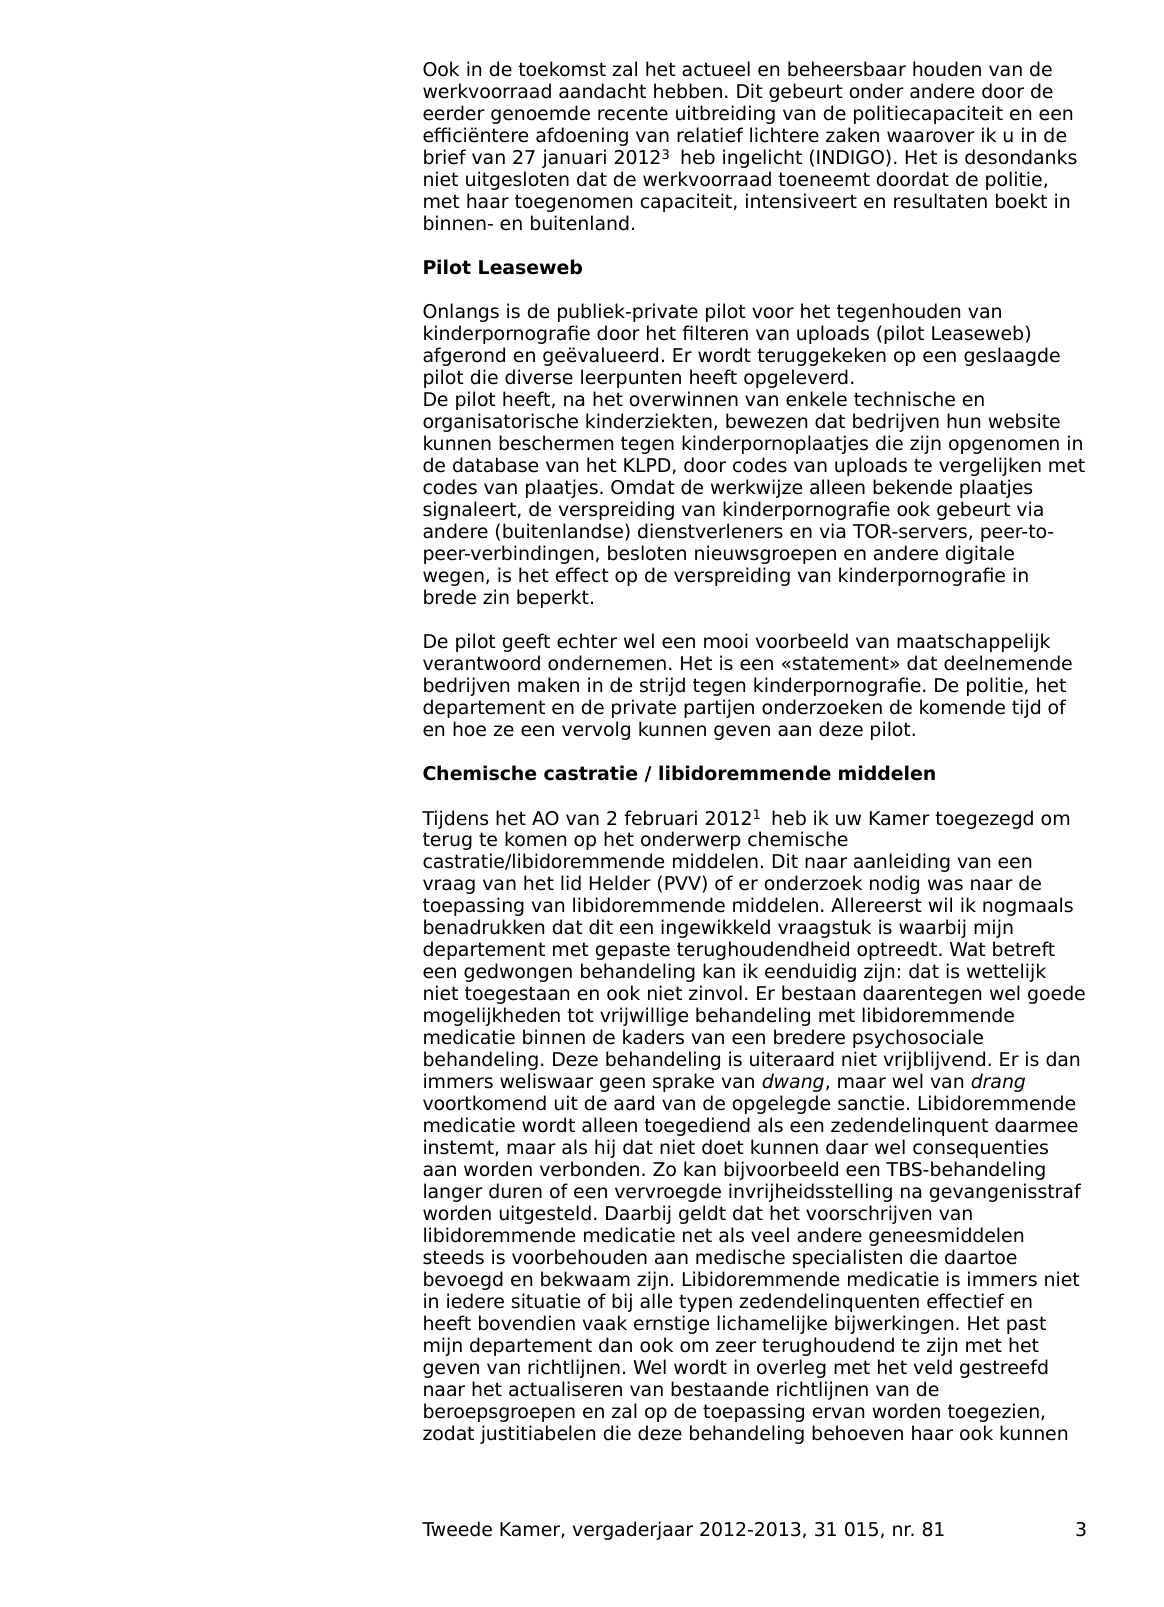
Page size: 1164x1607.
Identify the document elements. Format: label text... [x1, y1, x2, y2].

text De pilot heeft, na het overwinnen van enkele technische en organisatorische kinderziekten, bewezen dat bedrijven hun website kunnen beschermen tegen kinderpornoplaatjes die zijn opgenomen in de database van het KLPD, door codes van uploads te vergelijken met codes van plaatjes. Omdat de werkwijze alleen bekende plaatjes signaleert, de verspreiding van kinderpornografie ook gebeurt via andere (buitenlandse) dienstverleners en via TOR-servers, peer-to-peer-verbindingen, besloten nieuwsgroepen en andere digitale wegen, is het effect op de verspreiding van kinderpornografie in brede zin beperkt. [422, 389, 1087, 609]
text Onlangs is de publiek-private pilot voor het tegenhouden van kinderpornografie door het filteren van uploads (pilot Leaseweb) afgerond en geëvalueerd. Er wordt teruggekeken op een geslaagde pilot die diverse leerpunten heeft opgeleverd. [422, 301, 1087, 389]
subtitle Chemische castratie / libidoremmende middelen [422, 763, 1087, 785]
text Tijdens het AO van 2 februari 20121 heb ik uw Kamer toegezegd om terug te komen op het onderwerp chemische castratie/libidoremmende middelen. Dit naar aanleiding van een vraag van het lid Helder (PVV) of er onderzoek nodig was naar de toepassing van libidoremmende middelen. Allereerst wil ik nogmaals benadrukken dat dit een ingewikkeld vraagstuk is waarbij mijn departement met gepaste terughoudendheid optreedt. Wat betreft een gedwongen behandeling kan ik eenduidig zijn: dat is wettelijk niet toegestaan en ook niet zinvol. Er bestaan daarentegen wel goede mogelijkheden tot vrijwillige behandeling met libidoremmende medicatie binnen de kaders van een bredere psychosociale behandeling. Deze behandeling is uiteraard niet vrijblijvend. Er is dan immers weliswaar geen sprake van dwang, maar wel van drang voortkomend uit de aard van de opgelegde sanctie. Libidoremmende medicatie wordt alleen toegediend als een zedendelinquent daarmee instemt, maar als hij dat niet doet kunnen daar wel consequenties aan worden verbonden. Zo kan bijvoorbeeld een TBS-behandeling langer duren of een vervroegde invrijheidsstelling na gevangenisstraf worden uitgesteld. Daarbij geldt dat het voorschrijven van libidoremmende medicatie net als veel andere geneesmiddelen steeds is voorbehouden aan medische specialisten die daartoe bevoegd en bekwaam zijn. Libidoremmende medicatie is immers niet in iedere situatie of bij alle typen zedendelinquenten effectief en heeft bovendien vaak ernstige lichamelijke bijwerkingen. Het past mijn departement dan ook om zeer terughoudend te zijn met het geven van richtlijnen. Wel wordt in overleg met het veld gestreefd naar het actualiseren van bestaande richtlijnen van de beroepsgroepen en zal op de toepassing ervan worden toegezien, zodat justitiabelen die deze behandeling behoeven haar ook kunnen [422, 807, 1087, 1445]
text De pilot geeft echter wel een mooi voorbeeld van maatschappelijk verantwoord ondernemen. Het is een «statement» dat deelnemende bedrijven maken in de strijd tegen kinderpornografie. De politie, het departement en de private partijen onderzoeken de komende tijd of en hoe ze een vervolg kunnen geven aan deze pilot. [422, 631, 1087, 741]
subtitle Pilot Leaseweb [422, 257, 1087, 279]
text Ook in de toekomst zal het actueel en beheersbaar houden van de werkvoorraad aandacht hebben. Dit gebeurt onder andere door de eerder genoemde recente uitbreiding van de politiecapaciteit en een efficiëntere afdoening van relatief lichtere zaken waarover ik u in de brief van 27 januari 20123 heb ingelicht (INDIGO). Het is desondanks niet uitgesloten dat de werkvoorraad toeneemt doordat de politie, met haar toegenomen capaciteit, intensiveert en resultaten boekt in binnen- en buitenland. [422, 59, 1087, 235]
